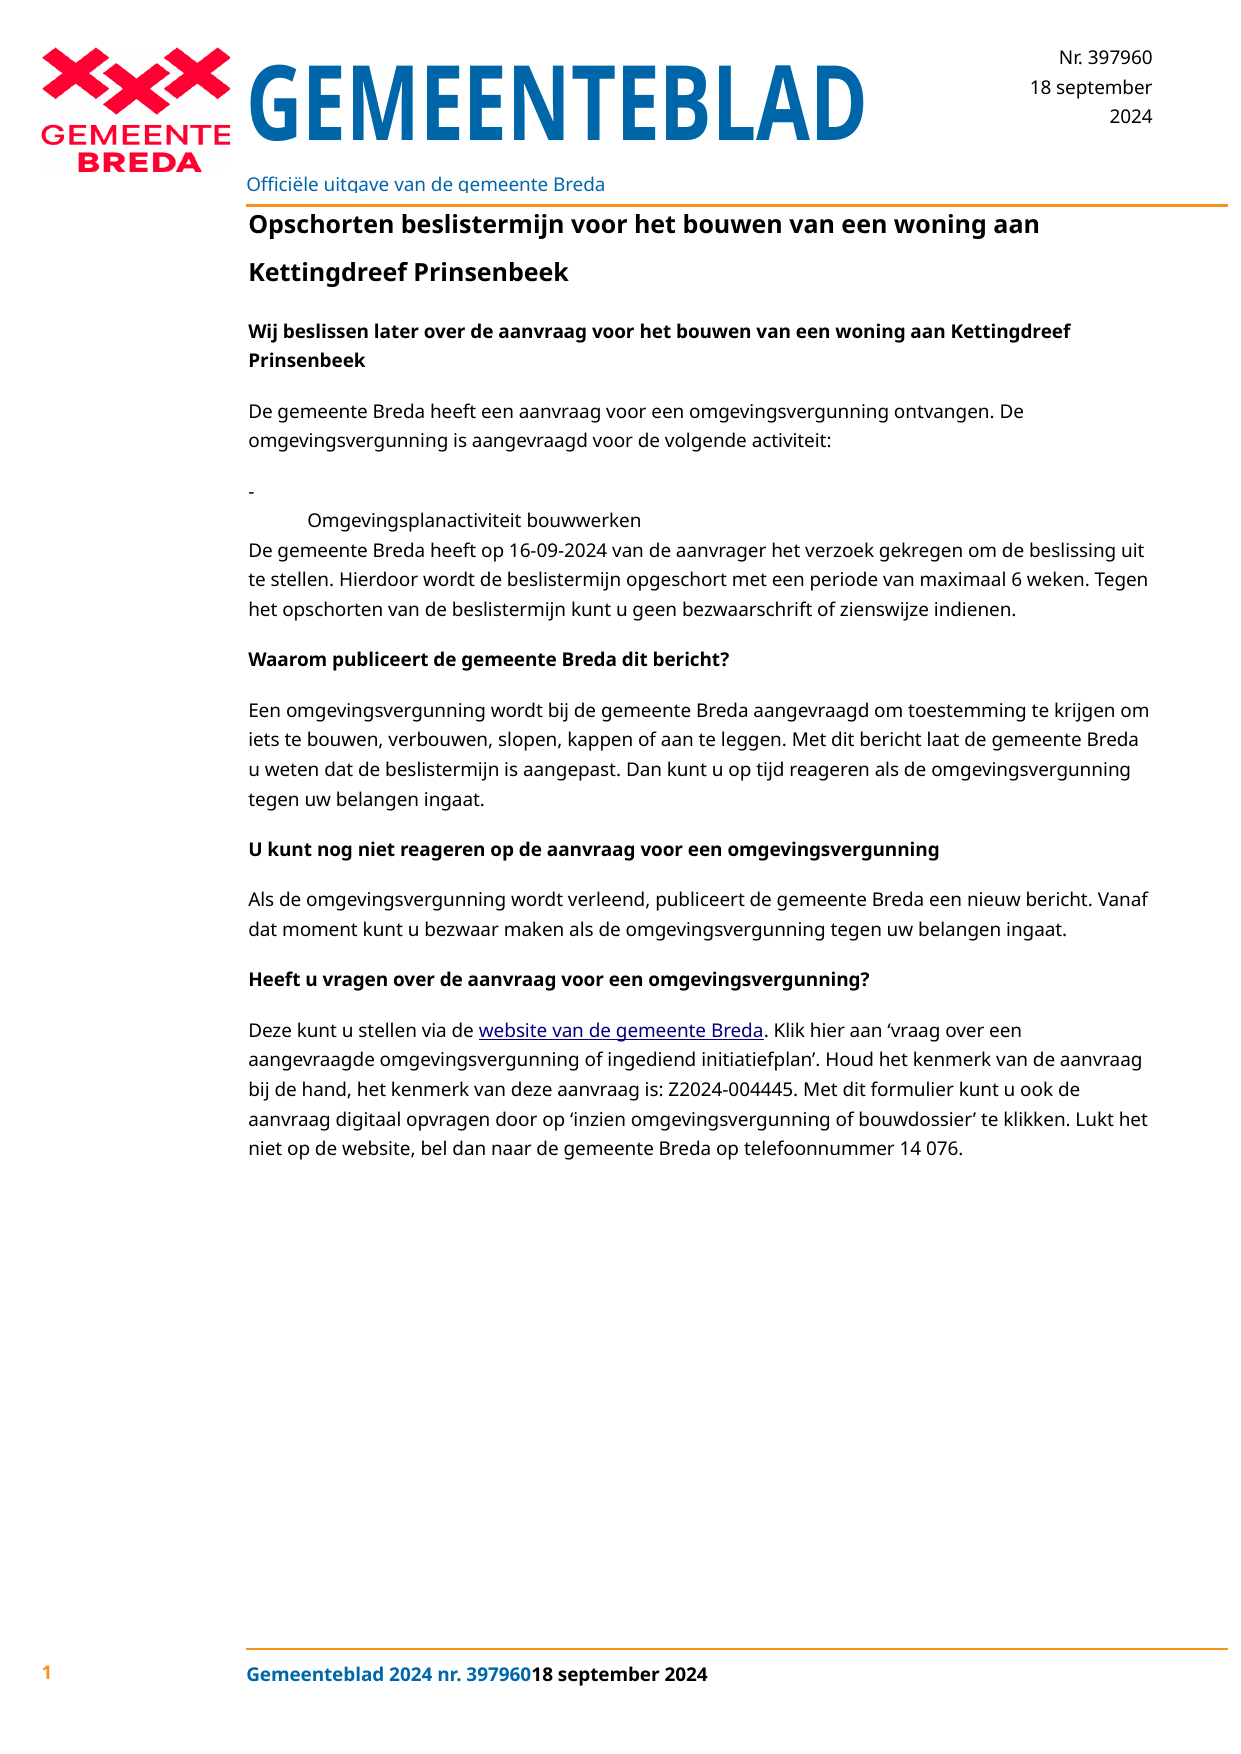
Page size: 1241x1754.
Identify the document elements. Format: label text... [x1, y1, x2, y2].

text Als de omgevingsvergunning wordt verleend, publiceert de gemeente Breda een nieuw bericht. Vanaf dat moment kunt u bezwaar maken als de omgevingsvergunning tegen uw belangen ingaat. [248, 887, 1152, 942]
text De gemeente Breda heeft een aanvraag voor een omgevingsvergunning ontvangen. De omgevingsvergunning is aangevraagd voor de volgende activiteit: [248, 398, 1152, 453]
text U kunt nog niet reageren op de aanvraag voor een omgevingsvergunning [248, 836, 1152, 862]
text De gemeente Breda heeft op 16-09-2024 van de aanvrager het verzoek gekregen om de beslissing uit te stellen. Hierdoor wordt de beslistermijn opgeschort met een periode van maximaal 6 weken. Tegen het opschorten van de beslistermijn kunt u geen bezwaarschrift of zienswijze indienen. [248, 537, 1152, 622]
text Heeft u vragen over de aanvraag voor een omgevingsvergunning? [248, 967, 1152, 992]
text Waarom publiceert de gemeente Breda dit bericht? [248, 647, 1152, 672]
list Omgevingsplanactiviteit bouwwerken [248, 507, 1152, 533]
text Opschorten beslistermijn voor het bouwen van een woning aan Kettingdreef Prinsenbeek [248, 207, 1152, 288]
text Wij beslissen later over de aanvraag voor het bouwen van een woning aan Kettingdreef Prinsenbeek [248, 318, 1152, 373]
text Een omgevingsvergunning wordt bij de gemeente Breda aangevraagd om toestemming te krijgen om iets te bouwen, verbouwen, slopen, kappen of aan te leggen. Met dit bericht laat de gemeente Breda u weten dat de beslistermijn is aangepast. Dan kunt u op tijd reageren als de omgevingsvergunning tegen uw belangen ingaat. [248, 697, 1152, 812]
text Deze kunt u stellen via de website van de gemeente Breda. Klik hier aan ‘vraag over een aangevraagde omgevingsvergunning of ingediend initiatiefplan’. Houd het kenmerk van de aanvraag bij de hand, het kenmerk van deze aanvraag is: Z2024-004445. Met dit formulier kunt u ook de aanvraag digitaal opvragen door op ‘inzien omgevingsvergunning of bouwdossier’ te klikken. Lukt het niet op de website, bel dan naar de gemeente Breda op telefoonnummer 14 076. [248, 1017, 1152, 1161]
picture [41, 47, 231, 172]
